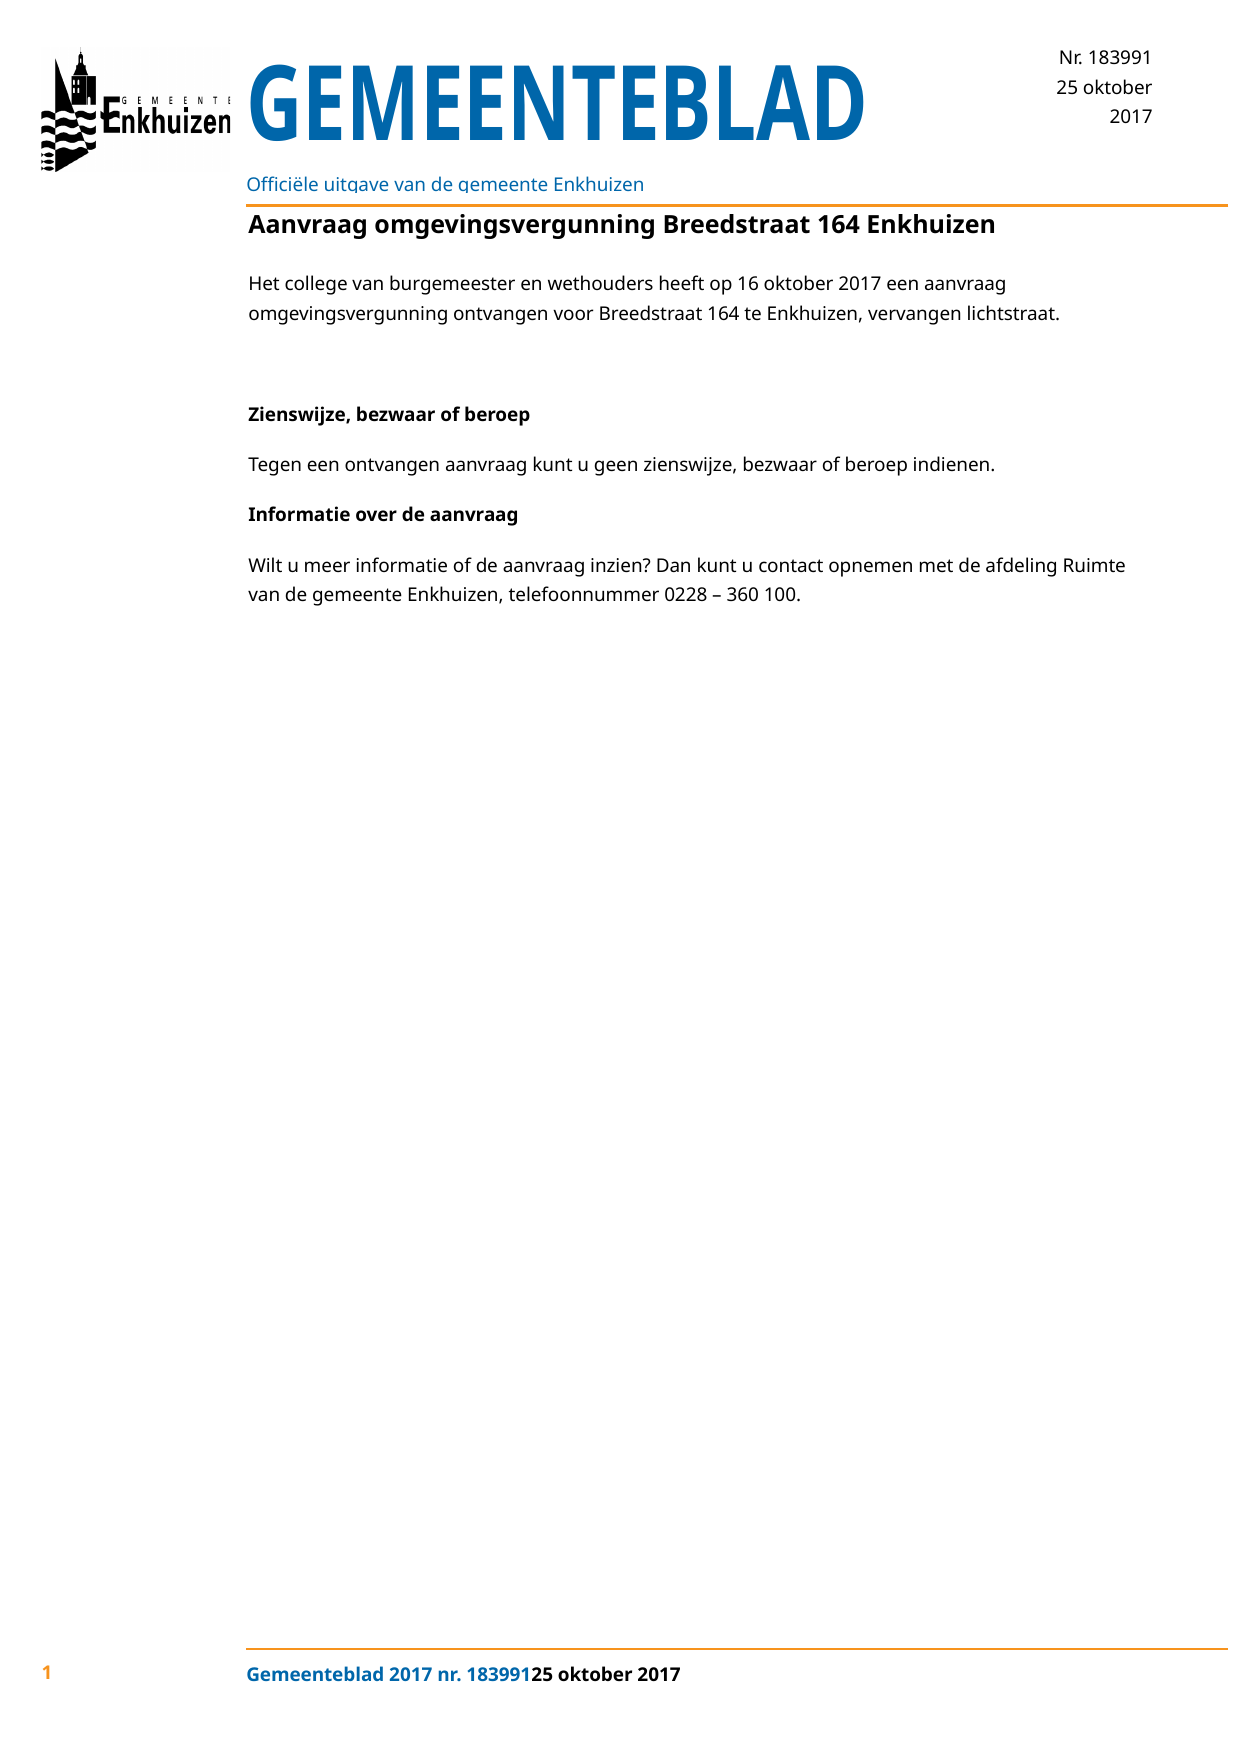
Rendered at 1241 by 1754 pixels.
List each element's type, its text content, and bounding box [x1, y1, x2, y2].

text Het college van burgemeester en wethouders heeft op 16 oktober 2017 een aanvraag omgevingsvergunning ontvangen voor Breedstraat 164 te Enkhuizen, vervangen lichtstraat. [248, 270, 1152, 326]
text Zienswijze, bezwaar of beroep [248, 401, 1152, 426]
text Aanvraag omgevingsvergunning Breedstraat 164 Enkhuizen [248, 207, 1152, 241]
picture [41, 47, 231, 172]
text Informatie over de aanvraag [248, 502, 1152, 527]
text Wilt u meer informatie of de aanvraag inzien? Dan kunt u contact opnemen met de afdeling Ruimte van de gemeente Enkhuizen, telefoonnummer 0228 – 360 100. [248, 552, 1152, 607]
text Tegen een ontvangen aanvraag kunt u geen zienswijze, bezwaar of beroep indienen. [248, 451, 1152, 477]
